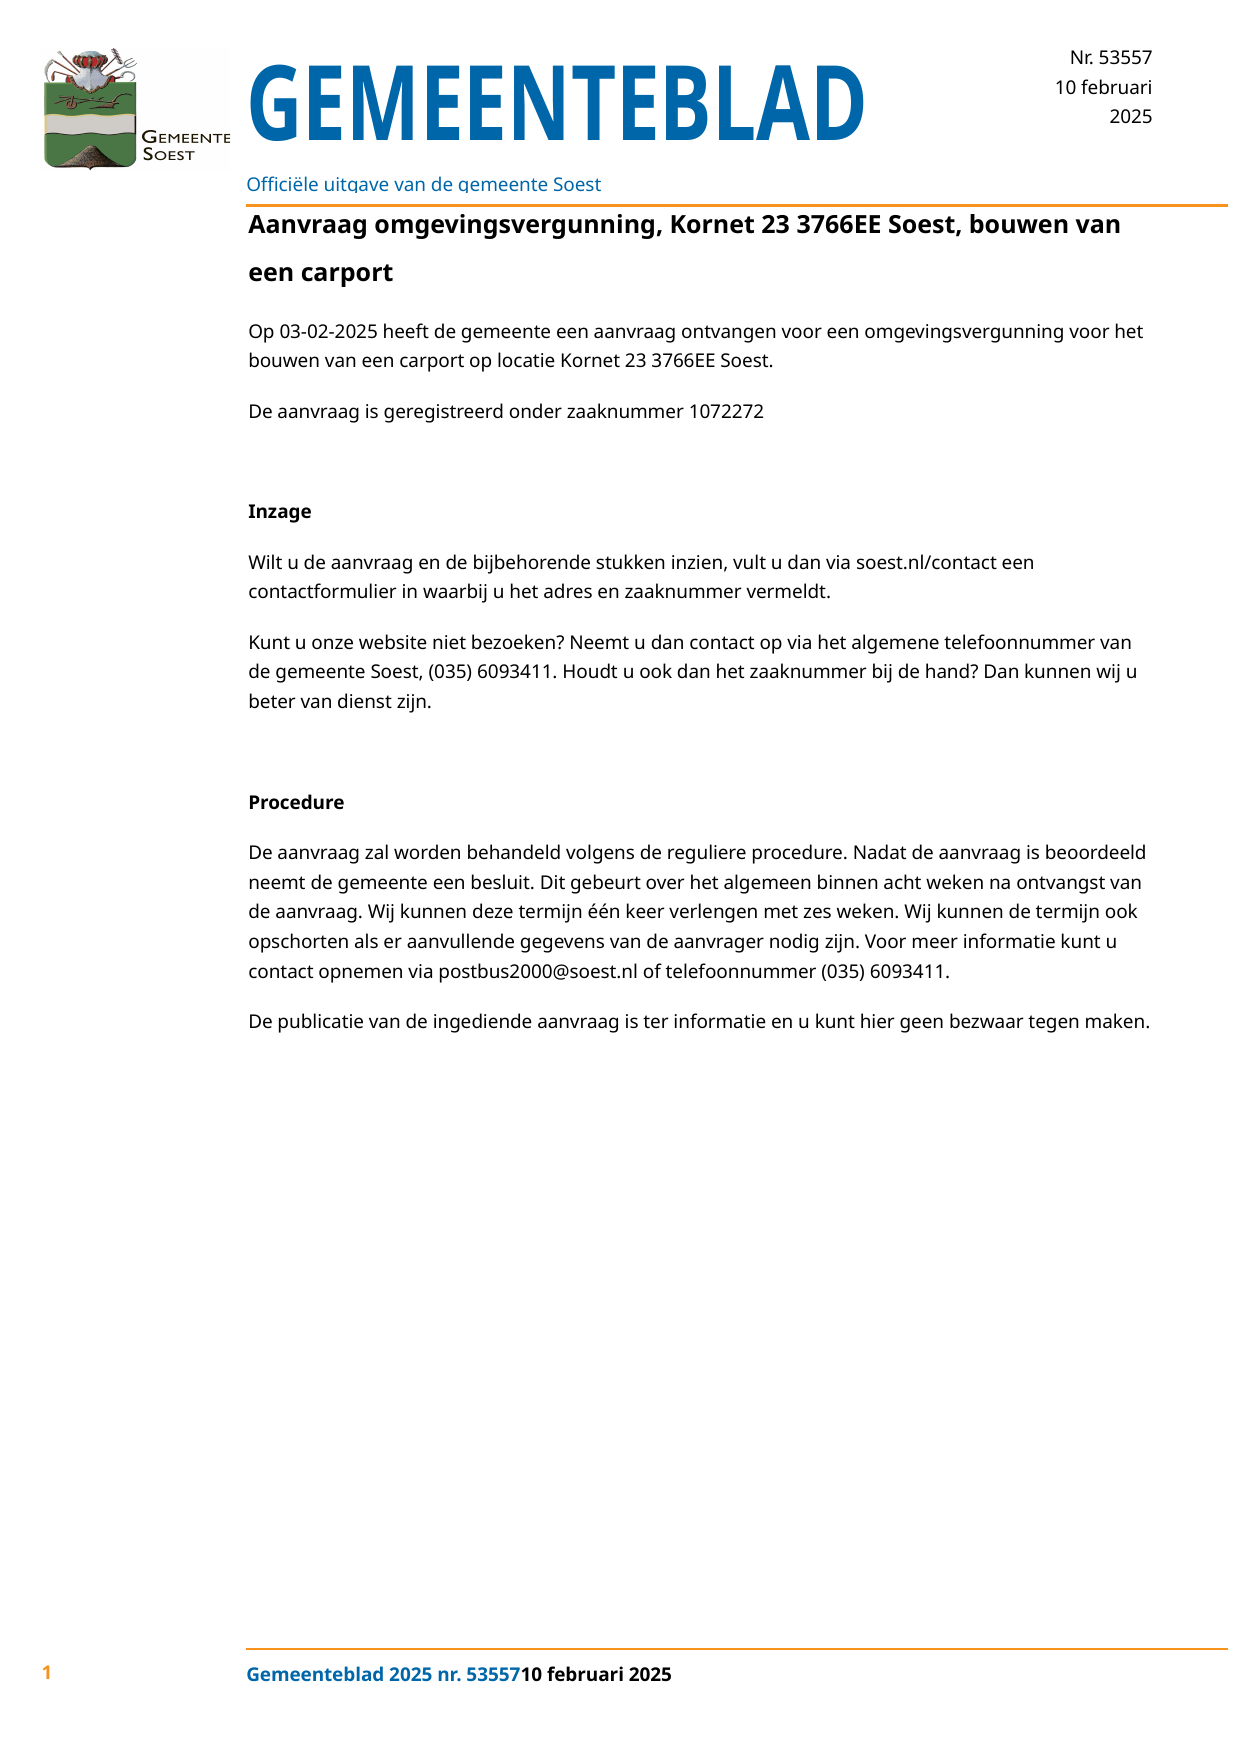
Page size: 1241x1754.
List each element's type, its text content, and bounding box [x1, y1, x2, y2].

text De publicatie van de ingediende aanvraag is ter informatie en u kunt hier geen bezwaar tegen maken. [248, 1008, 1152, 1034]
text De aanvraag is geregistreerd onder zaaknummer 1072272 [248, 398, 1152, 424]
text Inzage [248, 499, 1152, 524]
text Aanvraag omgevingsvergunning, Kornet 23 3766EE Soest, bouwen van een carport [248, 207, 1152, 288]
text De aanvraag zal worden behandeld volgens de reguliere procedure. Nadat de aanvraag is beoordeeld neemt de gemeente een besluit. Dit gebeurt over het algemeen binnen acht weken na ontvangst van de aanvraag. Wij kunnen deze termijn één keer verlengen met zes weken. Wij kunnen de termijn ook opschorten als er aanvullende gegevens van de aanvrager nodig zijn. Voor meer informatie kunt u contact opnemen via postbus2000@soest.nl of telefoonnummer (035) 6093411. [248, 839, 1152, 984]
text Kunt u onze website niet bezoeken? Neemt u dan contact op via het algemene telefoonnummer van de gemeente Soest, (035) 6093411. Houdt u ook dan het zaaknummer bij de hand? Dan kunnen wij u beter van dienst zijn. [248, 629, 1152, 714]
text Op 03-02-2025 heeft de gemeente een aanvraag ontvangen voor een omgevingsvergunning voor het bouwen van een carport op locatie Kornet 23 3766EE Soest. [248, 318, 1152, 373]
text Procedure [248, 789, 1152, 815]
picture [41, 47, 231, 172]
text Wilt u de aanvraag en de bijbehorende stukken inzien, vult u dan via soest.nl/contact een contactformulier in waarbij u het adres en zaaknummer vermeldt. [248, 549, 1152, 604]
